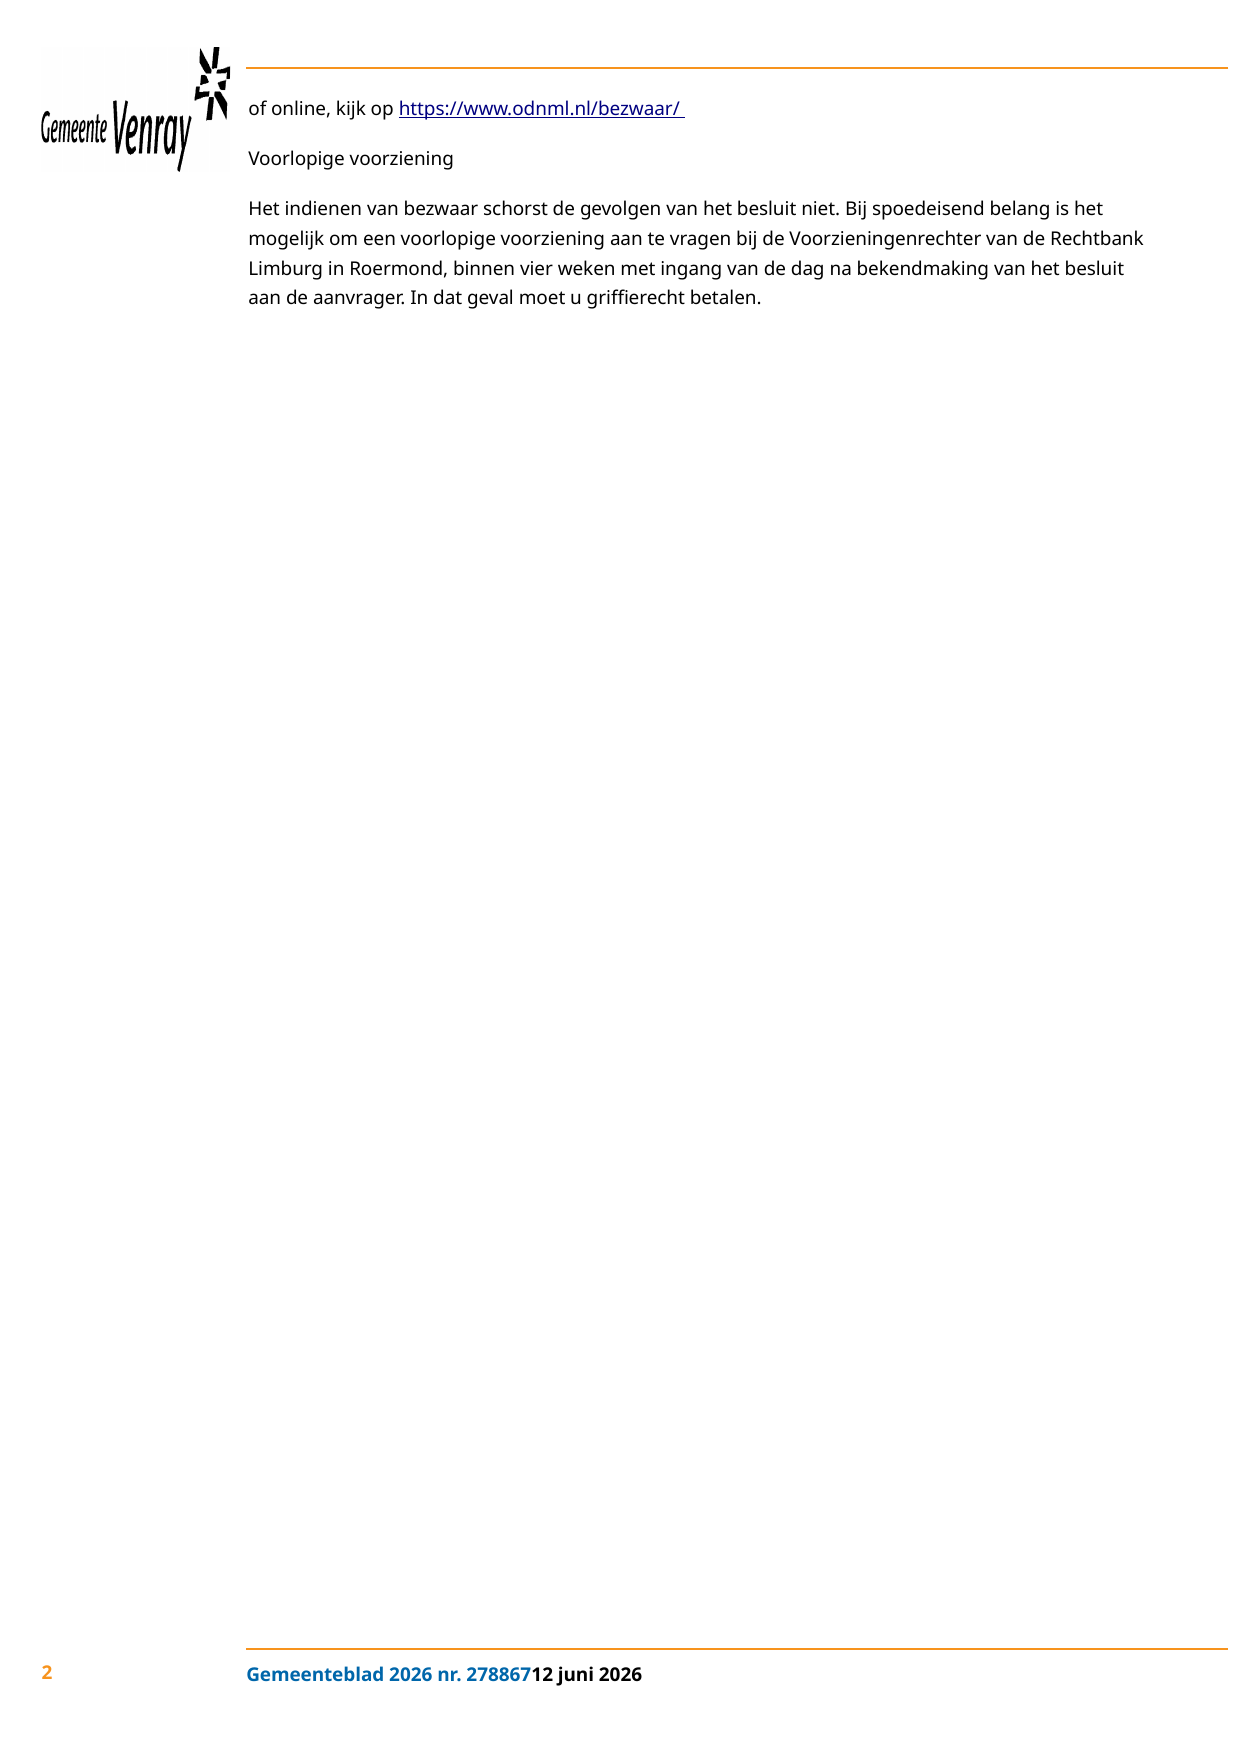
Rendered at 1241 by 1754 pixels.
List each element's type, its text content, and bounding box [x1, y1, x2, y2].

text Het indienen van bezwaar schorst de gevolgen van het besluit niet. Bij spoedeisend belang is het mogelijk om een voorlopige voorziening aan te vragen bij de Voorzieningenrechter van de Rechtbank Limburg in Roermond, binnen vier weken met ingang van de dag na bekendmaking van het besluit aan de aanvrager. In dat geval moet u griffierecht betalen. [248, 196, 1152, 310]
text Voorlopige voorziening [248, 145, 1152, 171]
text of online, kijk op https://www.odnml.nl/bezwaar/ [248, 95, 1152, 121]
picture [41, 47, 231, 172]
